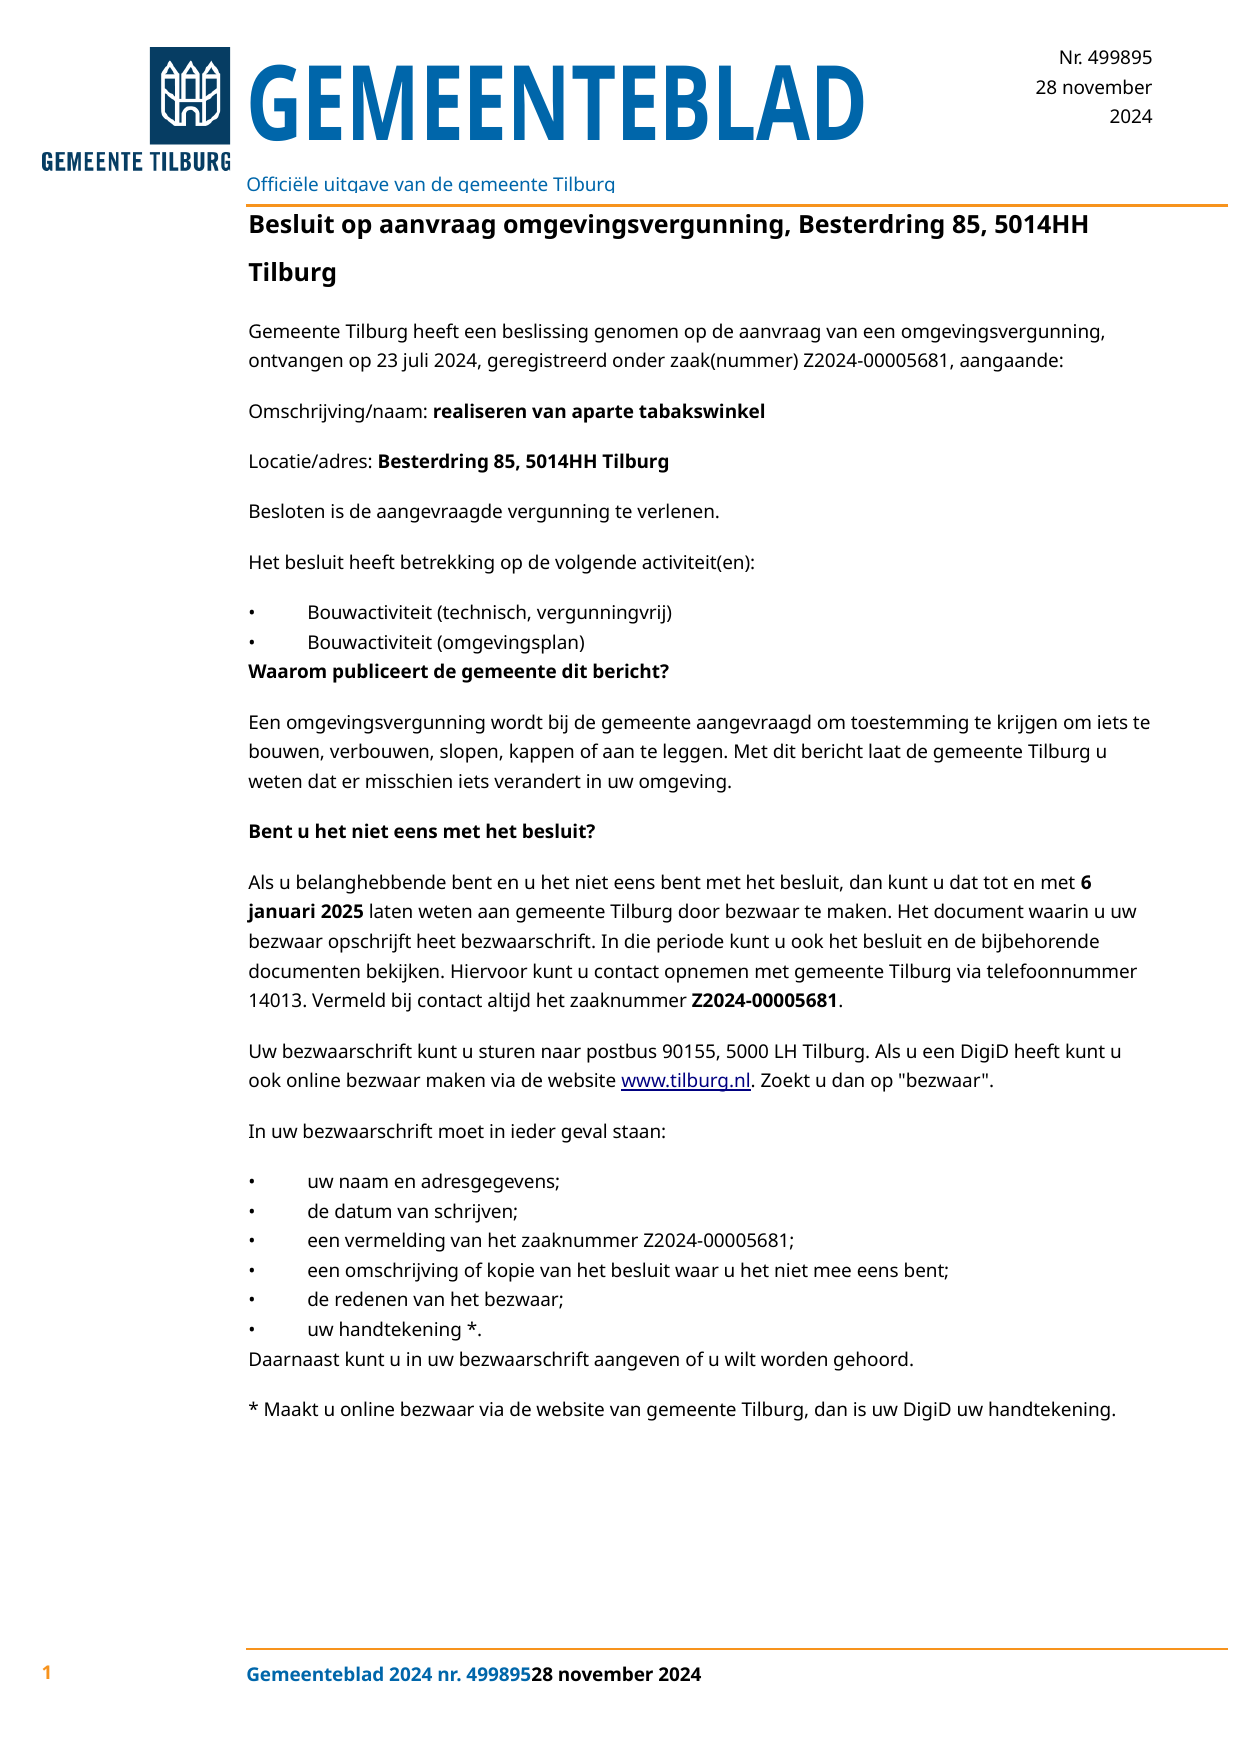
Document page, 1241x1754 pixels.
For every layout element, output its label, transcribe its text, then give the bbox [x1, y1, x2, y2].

text Als u belanghebbende bent en u het niet eens bent met het besluit, dan kunt u dat tot en met 6 januari 2025 laten weten aan gemeente Tilburg door bezwaar te maken. Het document waarin u uw bezwaar opschrijft heet bezwaarschrift. In die periode kunt u ook het besluit en de bijbehorende documenten bekijken. Hiervoor kunt u contact opnemen met gemeente Tilburg via telefoonnummer 14013. Vermeld bij contact altijd het zaaknummer Z2024-00005681. [248, 869, 1152, 1013]
list uw naam en adresgegevens; [248, 1168, 1152, 1194]
text * Maakt u online bezwaar via de website van gemeente Tilburg, dan is uw DigiD uw handtekening. [248, 1396, 1152, 1422]
text Bent u het niet eens met het besluit? [248, 819, 1152, 844]
text Een omgevingsvergunning wordt bij de gemeente aangevraagd om toestemming te krijgen om iets te bouwen, verbouwen, slopen, kappen of aan te leggen. Met dit bericht laat de gemeente Tilburg u weten dat er misschien iets verandert in uw omgeving. [248, 709, 1152, 794]
list een omschrijving of kopie van het besluit waar u het niet mee eens bent; [248, 1257, 1152, 1283]
text Besloten is de aangevraagde vergunning te verlenen. [248, 499, 1152, 524]
text Het besluit heeft betrekking op de volgende activiteit(en): [248, 549, 1152, 575]
list Bouwactiviteit (omgevingsplan) [248, 629, 1152, 655]
text Besluit op aanvraag omgevingsvergunning, Besterdring 85, 5014HH Tilburg [248, 207, 1152, 288]
list Bouwactiviteit (technisch, vergunningvrij) [248, 599, 1152, 625]
text Waarom publiceert de gemeente dit bericht? [248, 659, 1152, 684]
list de redenen van het bezwaar; [248, 1287, 1152, 1312]
text Omschrijving/naam: realiseren van aparte tabakswinkel [248, 398, 1152, 424]
text In uw bezwaarschrift moet in ieder geval staan: [248, 1118, 1152, 1144]
list uw handtekening *. [248, 1316, 1152, 1342]
text Gemeente Tilburg heeft een beslissing genomen op de aanvraag van een omgevingsvergunning, ontvangen op 23 juli 2024, geregistreerd onder zaak(nummer) Z2024-00005681, aangaande: [248, 318, 1152, 373]
text Locatie/adres: Besterdring 85, 5014HH Tilburg [248, 448, 1152, 474]
text Daarnaast kunt u in uw bezwaarschrift aangeven of u wilt worden gehoord. [248, 1346, 1152, 1372]
list een vermelding van het zaaknummer Z2024-00005681; [248, 1227, 1152, 1253]
picture [41, 47, 231, 172]
text Uw bezwaarschrift kunt u sturen naar postbus 90155, 5000 LH Tilburg. Als u een DigiD heeft kunt u ook online bezwaar maken via de website www.tilburg.nl. Zoekt u dan op "bezwaar". [248, 1038, 1152, 1093]
list de datum van schrijven; [248, 1198, 1152, 1224]
